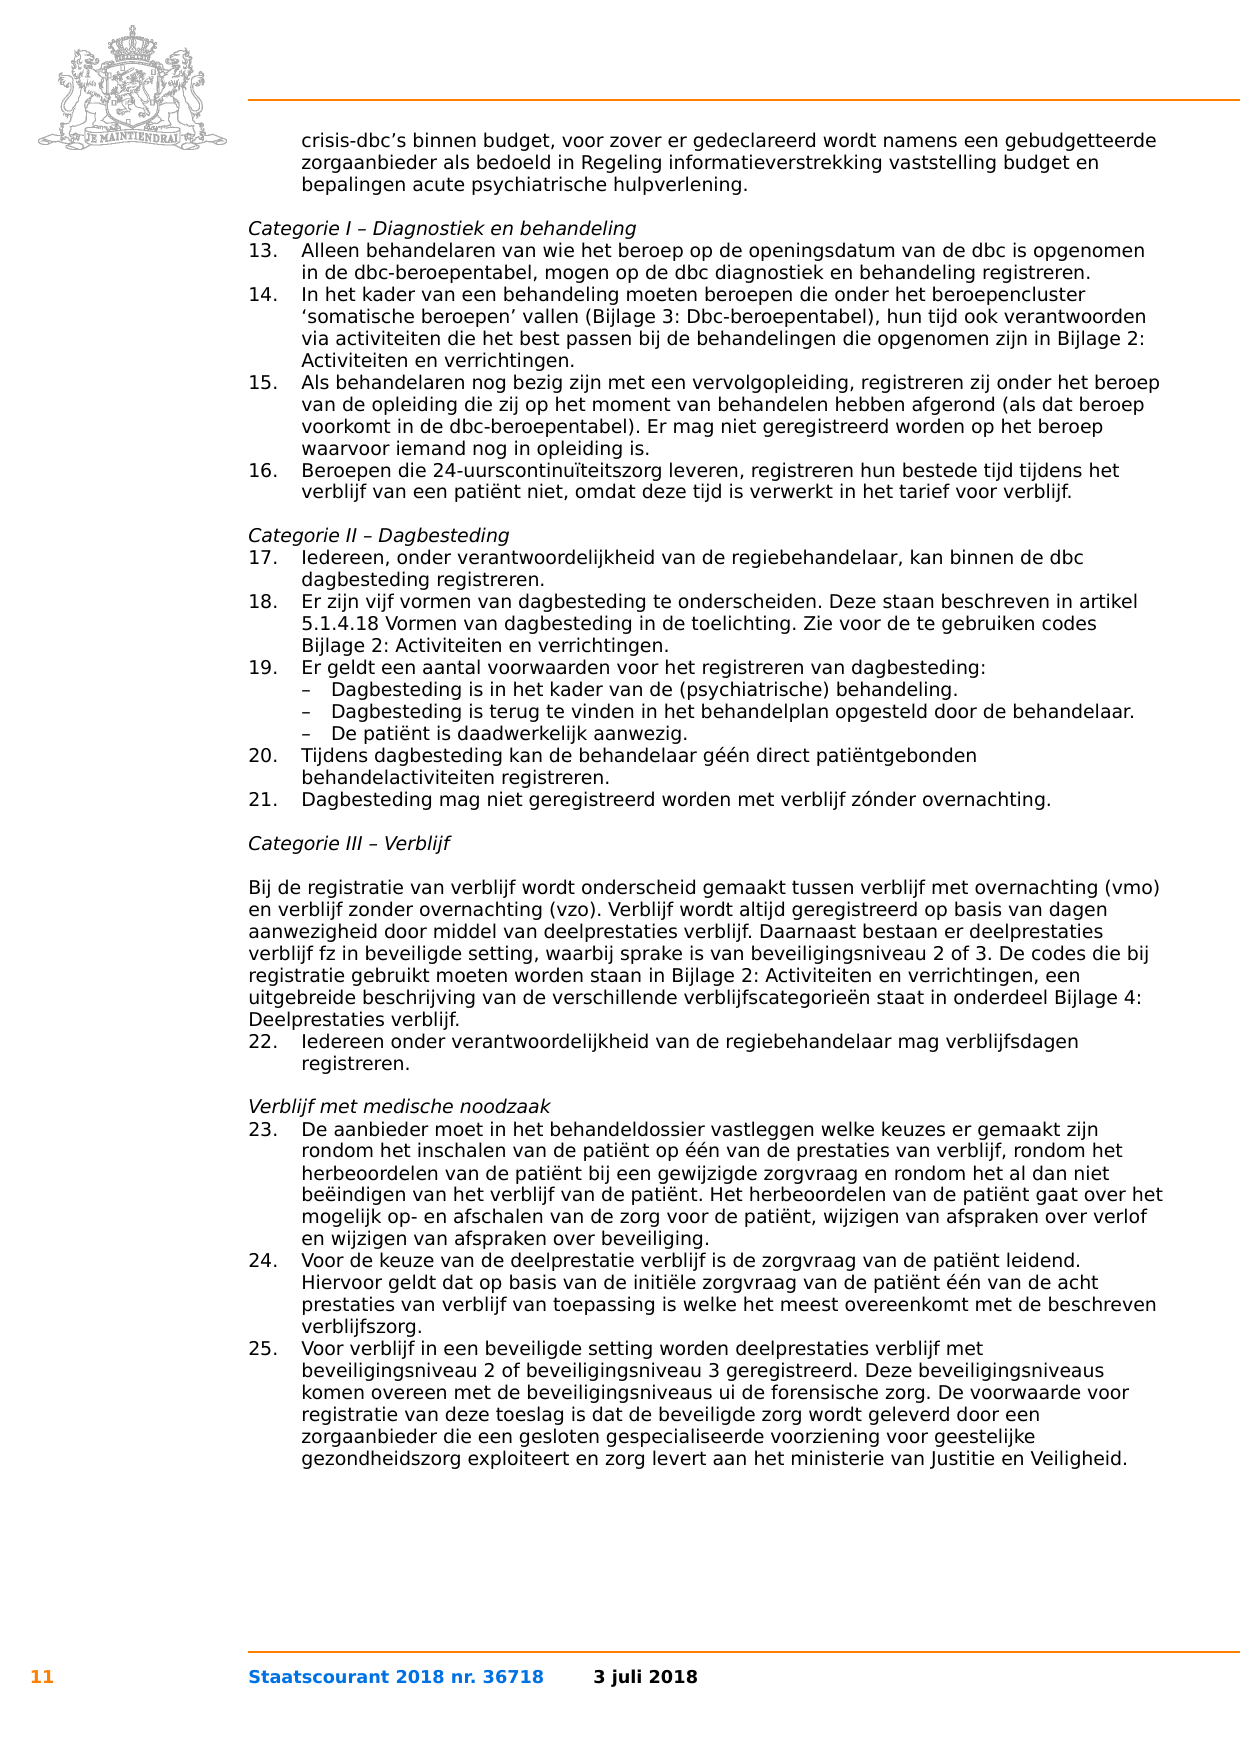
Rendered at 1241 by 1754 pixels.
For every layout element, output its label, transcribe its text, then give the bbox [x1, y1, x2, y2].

text 23. De aanbieder moet in het behandeldossier vastleggen welke keuzes er gemaakt zijn rondom het inschalen van de patiënt op één van de prestaties van verblijf, rondom het herbeoordelen van de patiënt bij een gewijzigde zorgvraag en rondom het al dan niet beëindigen van het verblijf van de patiënt. Het herbeoordelen van de patiënt gaat over het mogelijk op- en afschalen van de zorg voor de patiënt, wijzigen van afspraken over verlof en wijzigen van afspraken over beveiliging. [248, 1118, 1163, 1250]
text – De patiënt is daadwerkelijk aanwezig. [301, 723, 1163, 745]
text – Dagbesteding is terug te vinden in het behandelplan opgesteld door de behandelaar. [301, 701, 1163, 723]
text 16. Beroepen die 24-uurscontinuïteitszorg leveren, registreren hun bestede tijd tijdens het verblijf van een patiënt niet, omdat deze tijd is verwerkt in het tarief voor verblijf. [248, 459, 1163, 503]
subtitle Categorie III – Verblijf [248, 833, 1163, 855]
subtitle Categorie I – Diagnostiek en behandeling [248, 218, 1163, 240]
subtitle Verblijf met medische noodzaak [248, 1096, 1163, 1118]
text 20. Tijdens dagbesteding kan de behandelaar géén direct patiëntgebonden behandelactiviteiten registreren. [248, 745, 1163, 789]
text 17. Iedereen, onder verantwoordelijkheid van de regiebehandelaar, kan binnen de dbc dagbesteding registreren. [248, 547, 1163, 591]
text 22. Iedereen onder verantwoordelijkheid van de regiebehandelaar mag verblijfsdagen registreren. [248, 1031, 1163, 1074]
text – Dagbesteding is in het kader van de (psychiatrische) behandeling. [301, 679, 1163, 701]
text 19. Er geldt een aantal voorwaarden voor het registreren van dagbesteding: [248, 657, 1163, 679]
text Bij de registratie van verblijf wordt onderscheid gemaakt tussen verblijf met overnachting (vmo) en verblijf zonder overnachting (vzo). Verblijf wordt altijd geregistreerd op basis van dagen aanwezigheid door middel van deelprestaties verblijf. Daarnaast bestaan er deelprestaties verblijf fz in beveiligde setting, waarbij sprake is van beveiligingsniveau 2 of 3. De codes die bij registratie gebruikt moeten worden staan in Bijlage 2: Activiteiten en verrichtingen, een uitgebreide beschrijving van de verschillende verblijfscategorieën staat in onderdeel Bijlage 4: Deelprestaties verblijf. [248, 877, 1163, 1031]
text crisis-dbc’s binnen budget, voor zover er gedeclareerd wordt namens een gebudgetteerde zorgaanbieder als bedoeld in Regeling informatieverstrekking vaststelling budget en bepalingen acute psychiatrische hulpverlening. [248, 130, 1163, 196]
text 24. Voor de keuze van de deelprestatie verblijf is de zorgvraag van de patiënt leidend. Hiervoor geldt dat op basis van de initiële zorgvraag van de patiënt één van de acht prestaties van verblijf van toepassing is welke het meest overeenkomt met de beschreven verblijfszorg. [248, 1250, 1163, 1338]
text 25. Voor verblijf in een beveiligde setting worden deelprestaties verblijf met beveiligingsniveau 2 of beveiligingsniveau 3 geregistreerd. Deze beveiligingsniveaus komen overeen met de beveiligingsniveaus ui de forensische zorg. De voorwaarde voor registratie van deze toeslag is dat de beveiligde zorg wordt geleverd door een zorgaanbieder die een gesloten gespecialiseerde voorziening voor geestelijke gezondheidszorg exploiteert en zorg levert aan het ministerie van Justitie en Veiligheid. [248, 1338, 1163, 1470]
picture [38, 25, 227, 150]
text 15. Als behandelaren nog bezig zijn met een vervolgopleiding, registreren zij onder het beroep van de opleiding die zij op het moment van behandelen hebben afgerond (als dat beroep voorkomt in de dbc-beroepentabel). Er mag niet geregistreerd worden op het beroep waarvoor iemand nog in opleiding is. [248, 372, 1163, 459]
text 18. Er zijn vijf vormen van dagbesteding te onderscheiden. Deze staan beschreven in artikel 5.1.4.18 Vormen van dagbesteding in de toelichting. Zie voor de te gebruiken codes Bijlage 2: Activiteiten en verrichtingen. [248, 591, 1163, 657]
text 14. In het kader van een behandeling moeten beroepen die onder het beroepencluster ‘somatische beroepen’ vallen (Bijlage 3: Dbc-beroepentabel), hun tijd ook verantwoorden via activiteiten die het best passen bij de behandelingen die opgenomen zijn in Bijlage 2: Activiteiten en verrichtingen. [248, 284, 1163, 372]
text 21. Dagbesteding mag niet geregistreerd worden met verblijf zónder overnachting. [248, 789, 1163, 811]
subtitle Categorie II – Dagbesteding [248, 525, 1163, 547]
text 13. Alleen behandelaren van wie het beroep op de openingsdatum van de dbc is opgenomen in de dbc-beroepentabel, mogen op de dbc diagnostiek en behandeling registreren. [248, 240, 1163, 284]
